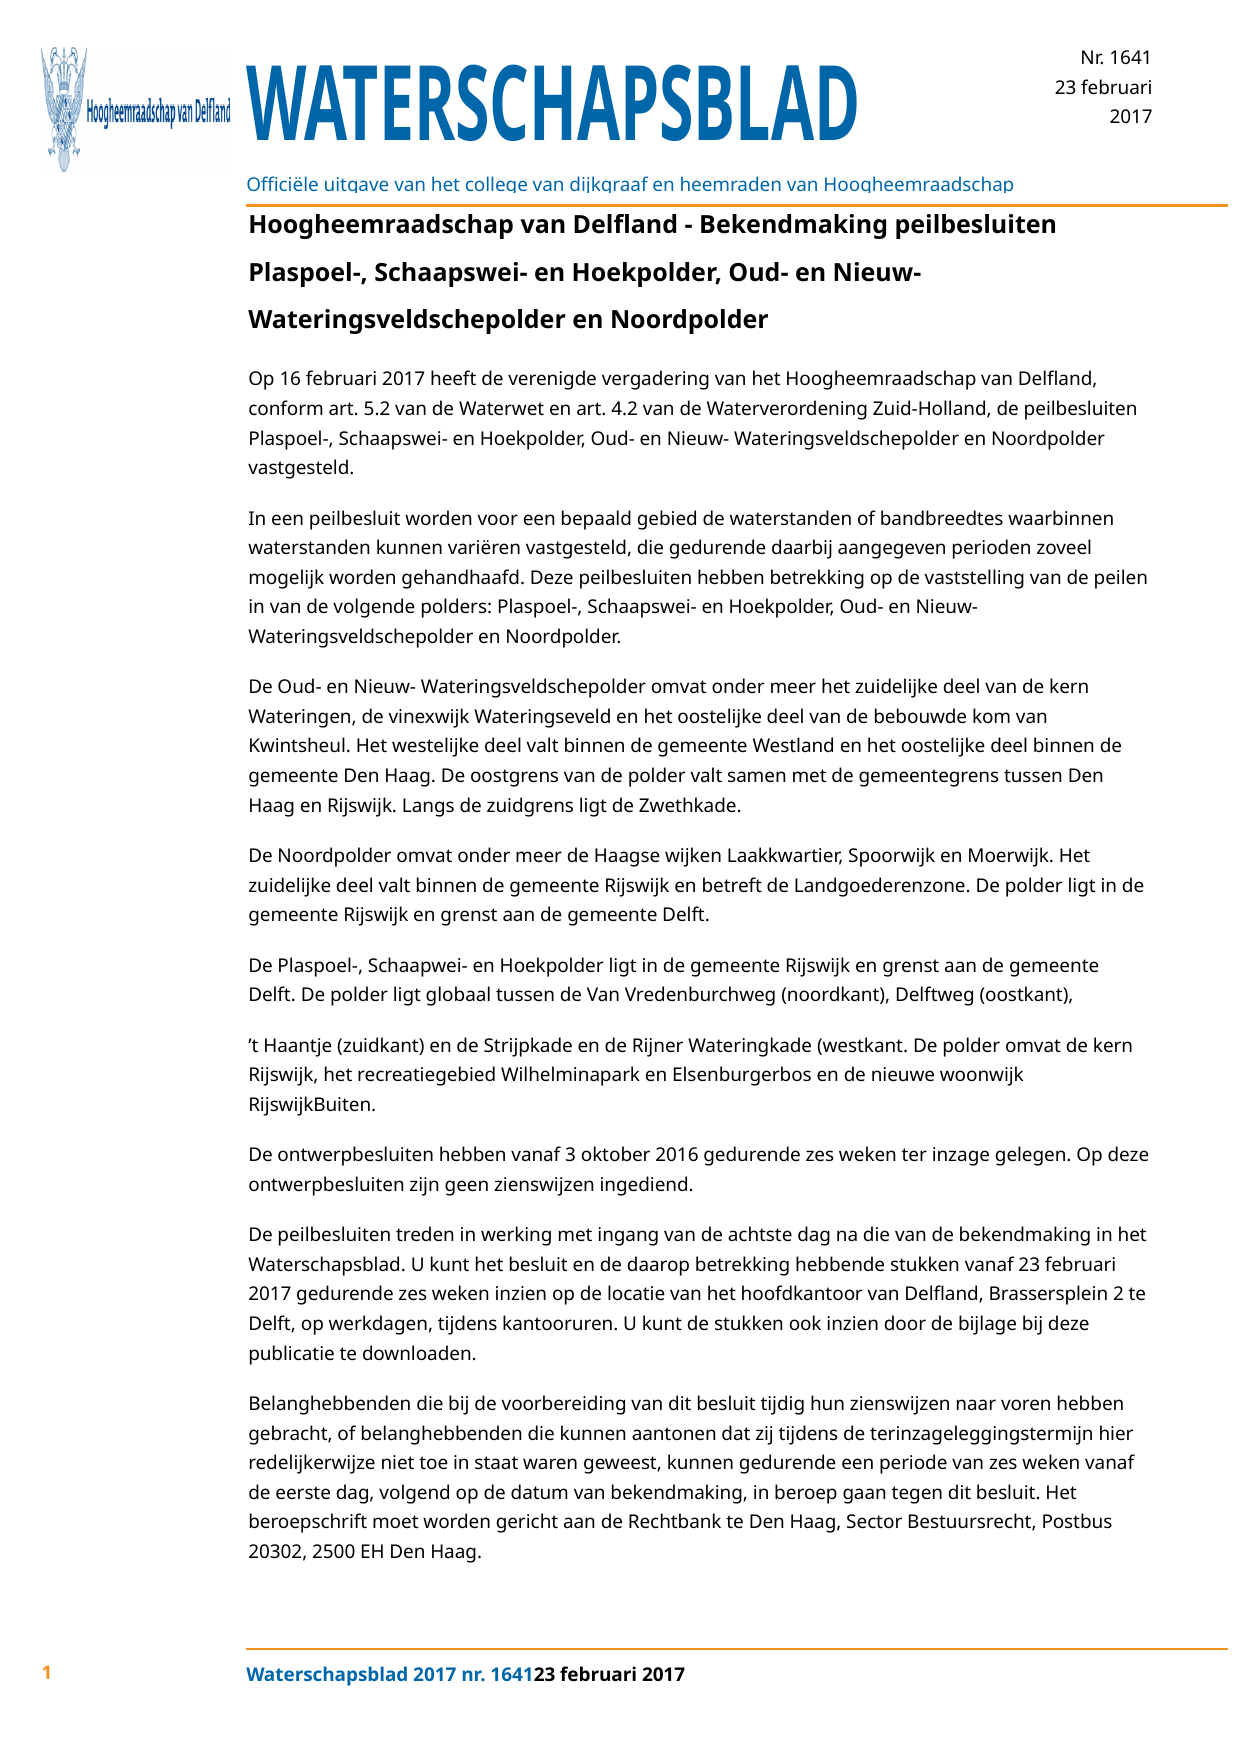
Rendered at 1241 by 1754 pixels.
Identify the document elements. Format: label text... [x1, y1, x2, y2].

text De ontwerpbesluiten hebben vanaf 3 oktober 2016 gedurende zes weken ter inzage gelegen. Op deze ontwerpbesluiten zijn geen zienswijzen ingediend. [248, 1141, 1152, 1197]
text De Oud- en Nieuw- Wateringsveldschepolder omvat onder meer het zuidelijke deel van de kern Wateringen, de vinexwijk Wateringseveld en het oostelijke deel van de bebouwde kom van Kwintsheul. Het westelijke deel valt binnen de gemeente Westland en het oostelijke deel binnen de gemeente Den Haag. De oostgrens van de polder valt samen met de gemeentegrens tussen Den Haag en Rijswijk. Langs de zuidgrens ligt de Zwethkade. [248, 673, 1152, 817]
text ’t Haantje (zuidkant) en de Strijpkade en de Rijner Wateringkade (westkant. De polder omvat de kern Rijswijk, het recreatiegebied Wilhelminapark en Elsenburgerbos en de nieuwe woonwijk RijswijkBuiten. [248, 1032, 1152, 1117]
text In een peilbesluit worden voor een bepaald gebied de waterstanden of bandbreedtes waarbinnen waterstanden kunnen variëren vastgesteld, die gedurende daarbij aangegeven perioden zoveel mogelijk worden gehandhaafd. Deze peilbesluiten hebben betrekking op de vaststelling van de peilen in van de volgende polders: Plaspoel-, Schaapswei- en Hoekpolder, Oud- en Nieuw- Wateringsveldschepolder en Noordpolder. [248, 505, 1152, 649]
text Op 16 februari 2017 heeft de verenigde vergadering van het Hoogheemraadschap van Delfland, conform art. 5.2 van de Waterwet en art. 4.2 van de Waterverordening Zuid-Holland, de peilbesluiten Plaspoel-, Schaapswei- en Hoekpolder, Oud- en Nieuw- Wateringsveldschepolder en Noordpolder vastgesteld. [248, 366, 1152, 480]
text De Plaspoel-, Schaapwei- en Hoekpolder ligt in de gemeente Rijswijk en grenst aan de gemeente Delft. De polder ligt globaal tussen de Van Vredenburchweg (noordkant), Delftweg (oostkant), [248, 952, 1152, 1007]
text Hoogheemraadschap van Delfland - Bekendmaking peilbesluiten Plaspoel-, Schaapswei- en Hoekpolder, Oud- en Nieuw- Wateringsveldschepolder en Noordpolder [248, 207, 1152, 336]
text De Noordpolder omvat onder meer de Haagse wijken Laakkwartier, Spoorwijk en Moerwijk. Het zuidelijke deel valt binnen de gemeente Rijswijk en betreft de Landgoederenzone. De polder ligt in de gemeente Rijswijk en grenst aan de gemeente Delft. [248, 842, 1152, 927]
picture [41, 47, 231, 172]
text De peilbesluiten treden in werking met ingang van de achtste dag na die van de bekendmaking in het Waterschapsblad. U kunt het besluit en de daarop betrekking hebbende stukken vanaf 23 februari 2017 gedurende zes weken inzien op de locatie van het hoofdkantoor van Delfland, Brassersplein 2 te Delft, op werkdagen, tijdens kantooruren. U kunt de stukken ook inzien door de bijlage bij deze publicatie te downloaden. [248, 1221, 1152, 1365]
text Belanghebbenden die bij de voorbereiding van dit besluit tijdig hun zienswijzen naar voren hebben gebracht, of belanghebbenden die kunnen aantonen dat zij tijdens de terinzageleggingstermijn hier redelijkerwijze niet toe in staat waren geweest, kunnen gedurende een periode van zes weken vanaf de eerste dag, volgend op de datum van bekendmaking, in beroep gaan tegen dit besluit. Het beroepschrift moet worden gericht aan de Rechtbank te Den Haag, Sector Bestuursrecht, Postbus 20302, 2500 EH Den Haag. [248, 1390, 1152, 1564]
